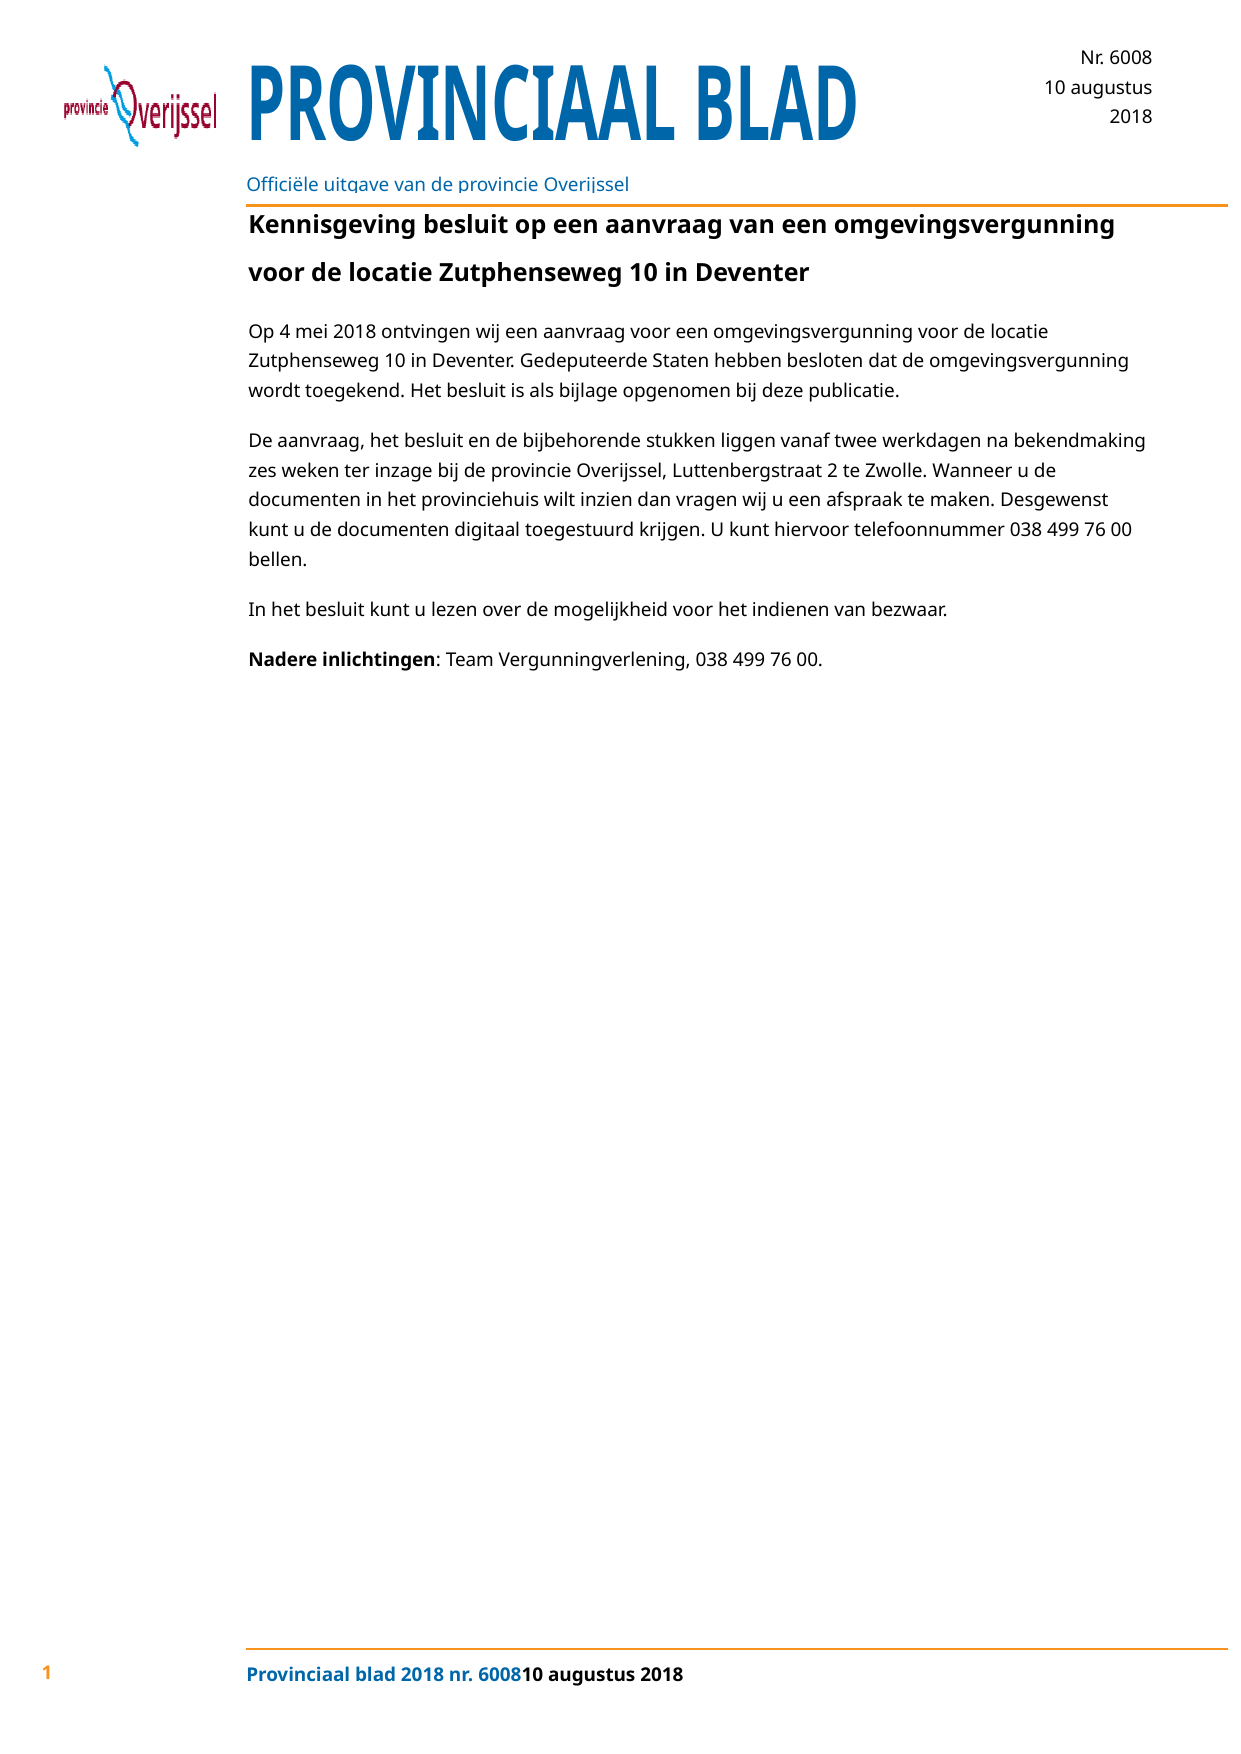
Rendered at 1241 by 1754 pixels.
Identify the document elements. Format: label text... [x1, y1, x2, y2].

picture [41, 47, 231, 172]
text In het besluit kunt u lezen over de mogelijkheid voor het indienen van bezwaar. [248, 596, 1152, 622]
text Op 4 mei 2018 ontvingen wij een aanvraag voor een omgevingsvergunning voor de locatie Zutphenseweg 10 in Deventer. Gedeputeerde Staten hebben besloten dat de omgevingsvergunning wordt toegekend. Het besluit is als bijlage opgenomen bij deze publicatie. [248, 318, 1152, 403]
text Nadere inlichtingen: Team Vergunningverlening, 038 499 76 00. [248, 647, 1152, 672]
text De aanvraag, het besluit en de bijbehorende stukken liggen vanaf twee werkdagen na bekendmaking zes weken ter inzage bij de provincie Overijssel, Luttenbergstraat 2 te Zwolle. Wanneer u de documenten in het provinciehuis wilt inzien dan vragen wij u een afspraak te maken. Desgewenst kunt u de documenten digitaal toegestuurd krijgen. U kunt hiervoor telefoonnummer 038 499 76 00 bellen. [248, 427, 1152, 572]
text Kennisgeving besluit op een aanvraag van een omgevingsvergunning voor de locatie Zutphenseweg 10 in Deventer [248, 207, 1152, 288]
